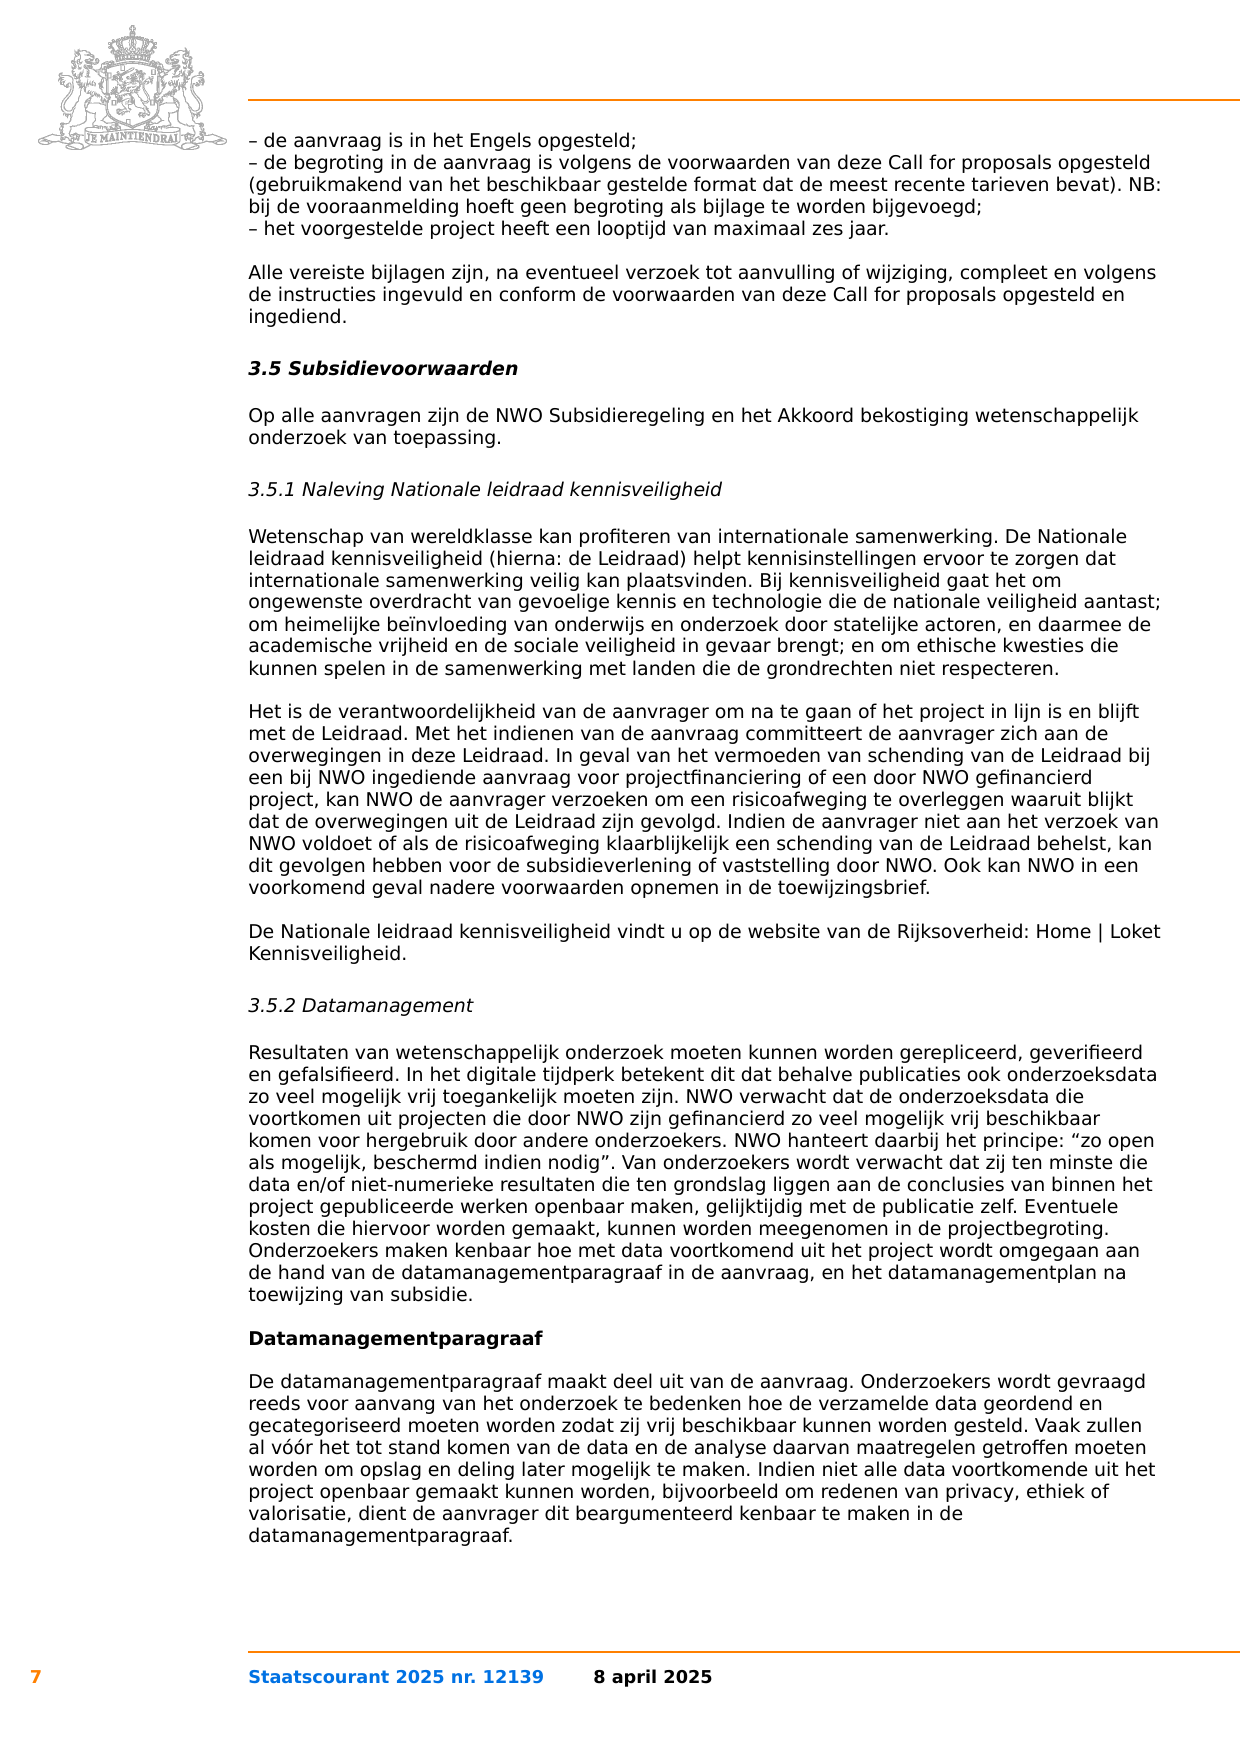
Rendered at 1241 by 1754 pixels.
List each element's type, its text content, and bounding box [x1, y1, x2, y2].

picture [38, 25, 227, 150]
subtitle 3.5.1 Naleving Nationale leidraad kennisveiligheid [248, 478, 1163, 501]
subtitle 3.5 Subsidievoorwaarden [248, 358, 1163, 379]
text – de begroting in de aanvraag is volgens de voorwaarden van deze Call for proposals opgesteld (gebruikmakend van het beschikbaar gestelde format dat de meest recente tarieven bevat). NB: bij de vooraanmelding hoeft geen begroting als bijlage te worden bijgevoegd; [248, 152, 1163, 218]
subtitle 3.5.2 Datamanagement [248, 995, 1163, 1017]
text Resultaten van wetenschappelijk onderzoek moeten kunnen worden gerepliceerd, geverifieerd en gefalsifieerd. In het digitale tijdperk betekent dit dat behalve publicaties ook onderzoeksdata zo veel mogelijk vrij toegankelijk moeten zijn. NWO verwacht dat de onderzoeksdata die voortkomen uit projecten die door NWO zijn gefinancierd zo veel mogelijk vrij beschikbaar komen voor hergebruik door andere onderzoekers. NWO hanteert daarbij het principe: “zo open als mogelijk, beschermd indien nodig”. Van onderzoekers wordt verwacht dat zij ten minste die data en/of niet-numerieke resultaten die ten grondslag liggen aan de conclusies van binnen het project gepubliceerde werken openbaar maken, gelijktijdig met de publicatie zelf. Eventuele kosten die hiervoor worden gemaakt, kunnen worden meegenomen in de projectbegroting. Onderzoekers maken kenbaar hoe met data voortkomend uit het project wordt omgegaan aan de hand van de datamanagementparagraaf in de aanvraag, en het datamanagementplan na toewijzing van subsidie. [248, 1042, 1163, 1306]
subtitle Datamanagementparagraaf [248, 1327, 1163, 1349]
text Het is de verantwoordelijkheid van de aanvrager om na te gaan of het project in lijn is en blijft met de Leidraad. Met het indienen van de aanvraag committeert de aanvrager zich aan de overwegingen in deze Leidraad. In geval van het vermoeden van schending van de Leidraad bij een bij NWO ingediende aanvraag voor projectfinanciering of een door NWO gefinancierd project, kan NWO de aanvrager verzoeken om een risicoafweging te overleggen waaruit blijkt dat de overwegingen uit de Leidraad zijn gevolgd. Indien de aanvrager niet aan het verzoek van NWO voldoet of als de risicoafweging klaarblijkelijk een schending van de Leidraad behelst, kan dit gevolgen hebben voor de subsidieverlening of vaststelling door NWO. Ook kan NWO in een voorkomend geval nadere voorwaarden opnemen in de toewijzingsbrief. [248, 701, 1163, 899]
text – het voorgestelde project heeft een looptijd van maximaal zes jaar. [248, 218, 1163, 240]
text Op alle aanvragen zijn de NWO Subsidieregeling en het Akkoord bekostiging wetenschappelijk onderzoek van toepassing. [248, 404, 1163, 448]
text Alle vereiste bijlagen zijn, na eventueel verzoek tot aanvulling of wijziging, compleet en volgens de instructies ingevuld en conform de voorwaarden van deze Call for proposals opgesteld en ingediend. [248, 262, 1163, 328]
text Wetenschap van wereldklasse kan profiteren van internationale samenwerking. De Nationale leidraad kennisveiligheid (hierna: de Leidraad) helpt kennisinstellingen ervoor te zorgen dat internationale samenwerking veilig kan plaatsvinden. Bij kennisveiligheid gaat het om ongewenste overdracht van gevoelige kennis en technologie die de nationale veiligheid aantast; om heimelijke beïnvloeding van onderwijs en onderzoek door statelijke actoren, en daarmee de academische vrijheid en de sociale veiligheid in gevaar brengt; en om ethische kwesties die kunnen spelen in de samenwerking met landen die de grondrechten niet respecteren. [248, 526, 1163, 679]
text De datamanagementparagraaf maakt deel uit van de aanvraag. Onderzoekers wordt gevraagd reeds voor aanvang van het onderzoek te bedenken hoe de verzamelde data geordend en gecategoriseerd moeten worden zodat zij vrij beschikbaar kunnen worden gesteld. Vaak zullen al vóór het tot stand komen van de data en de analyse daarvan maatregelen getroffen moeten worden om opslag en deling later mogelijk te maken. Indien niet alle data voortkomende uit het project openbaar gemaakt kunnen worden, bijvoorbeeld om redenen van privacy, ethiek of valorisatie, dient de aanvrager dit beargumenteerd kenbaar te maken in de datamanagementparagraaf. [248, 1371, 1163, 1547]
text – de aanvraag is in het Engels opgesteld; [248, 130, 1163, 152]
text De Nationale leidraad kennisveiligheid vindt u op de website van de Rijksoverheid: Home | Loket Kennisveiligheid. [248, 921, 1163, 965]
